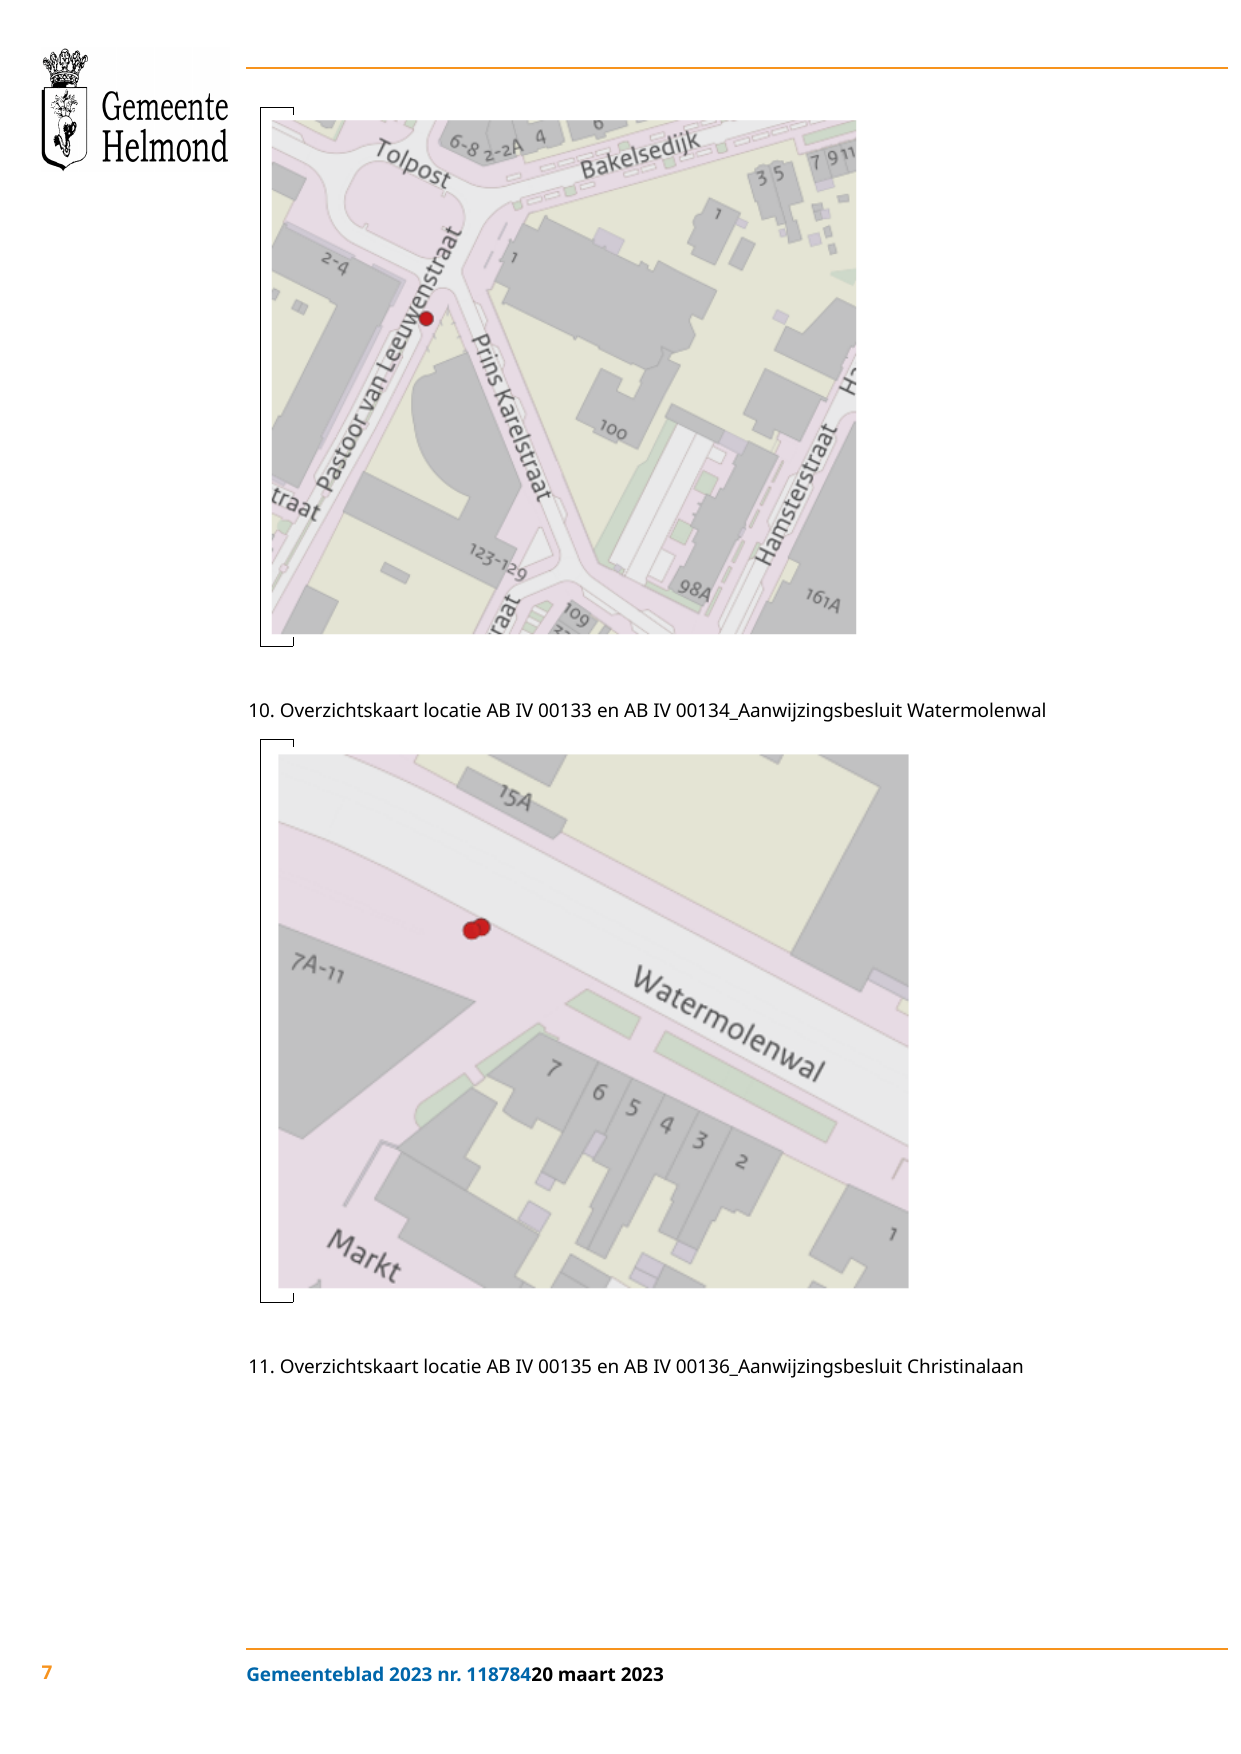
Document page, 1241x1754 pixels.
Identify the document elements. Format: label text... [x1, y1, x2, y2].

text 11. Overzichtskaart locatie AB IV 00135 en AB IV 00136_Aanwijzingsbesluit Christinalaan [248, 1353, 1152, 1379]
picture [268, 115, 859, 637]
text 10. Overzichtskaart locatie AB IV 00133 en AB IV 00134_Aanwijzingsbesluit Watermolenwal [248, 697, 1152, 723]
picture [41, 47, 231, 172]
picture [268, 747, 918, 1293]
